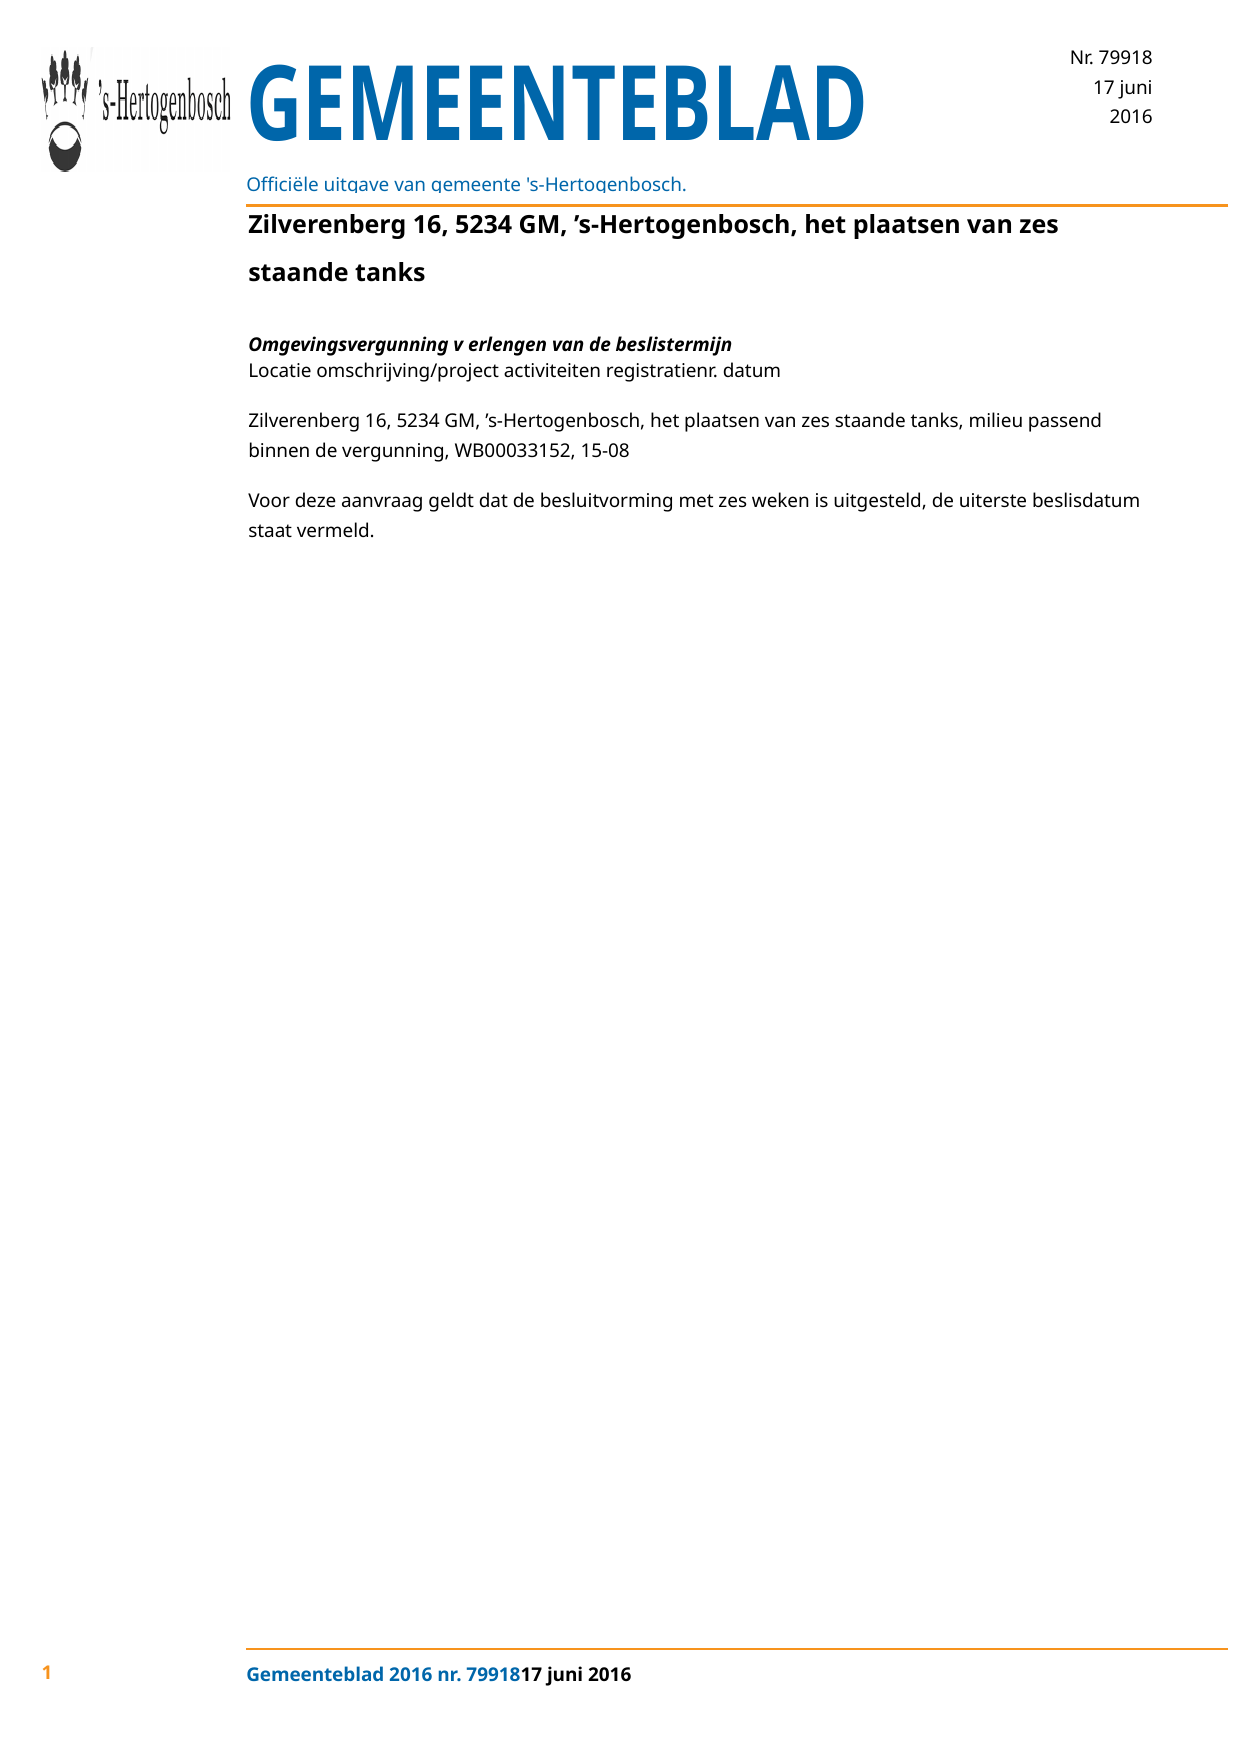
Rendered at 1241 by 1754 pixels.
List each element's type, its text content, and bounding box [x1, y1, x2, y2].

text Voor deze aanvraag geldt dat de besluitvorming met zes weken is uitgesteld, de uiterste beslisdatum staat vermeld. [248, 488, 1152, 543]
picture [41, 47, 231, 172]
text Zilverenberg 16, 5234 GM, ’s-Hertogenbosch, het plaatsen van zes staande tanks, milieu passend binnen de vergunning, WB00033152, 15-08 [248, 408, 1152, 463]
text Locatie omschrijving/project activiteiten registratienr. datum [248, 357, 1152, 383]
text Omgevingsvergunning v erlengen van de beslistermijn [248, 331, 1152, 357]
text Zilverenberg 16, 5234 GM, ’s-Hertogenbosch, het plaatsen van zes staande tanks [248, 207, 1152, 288]
